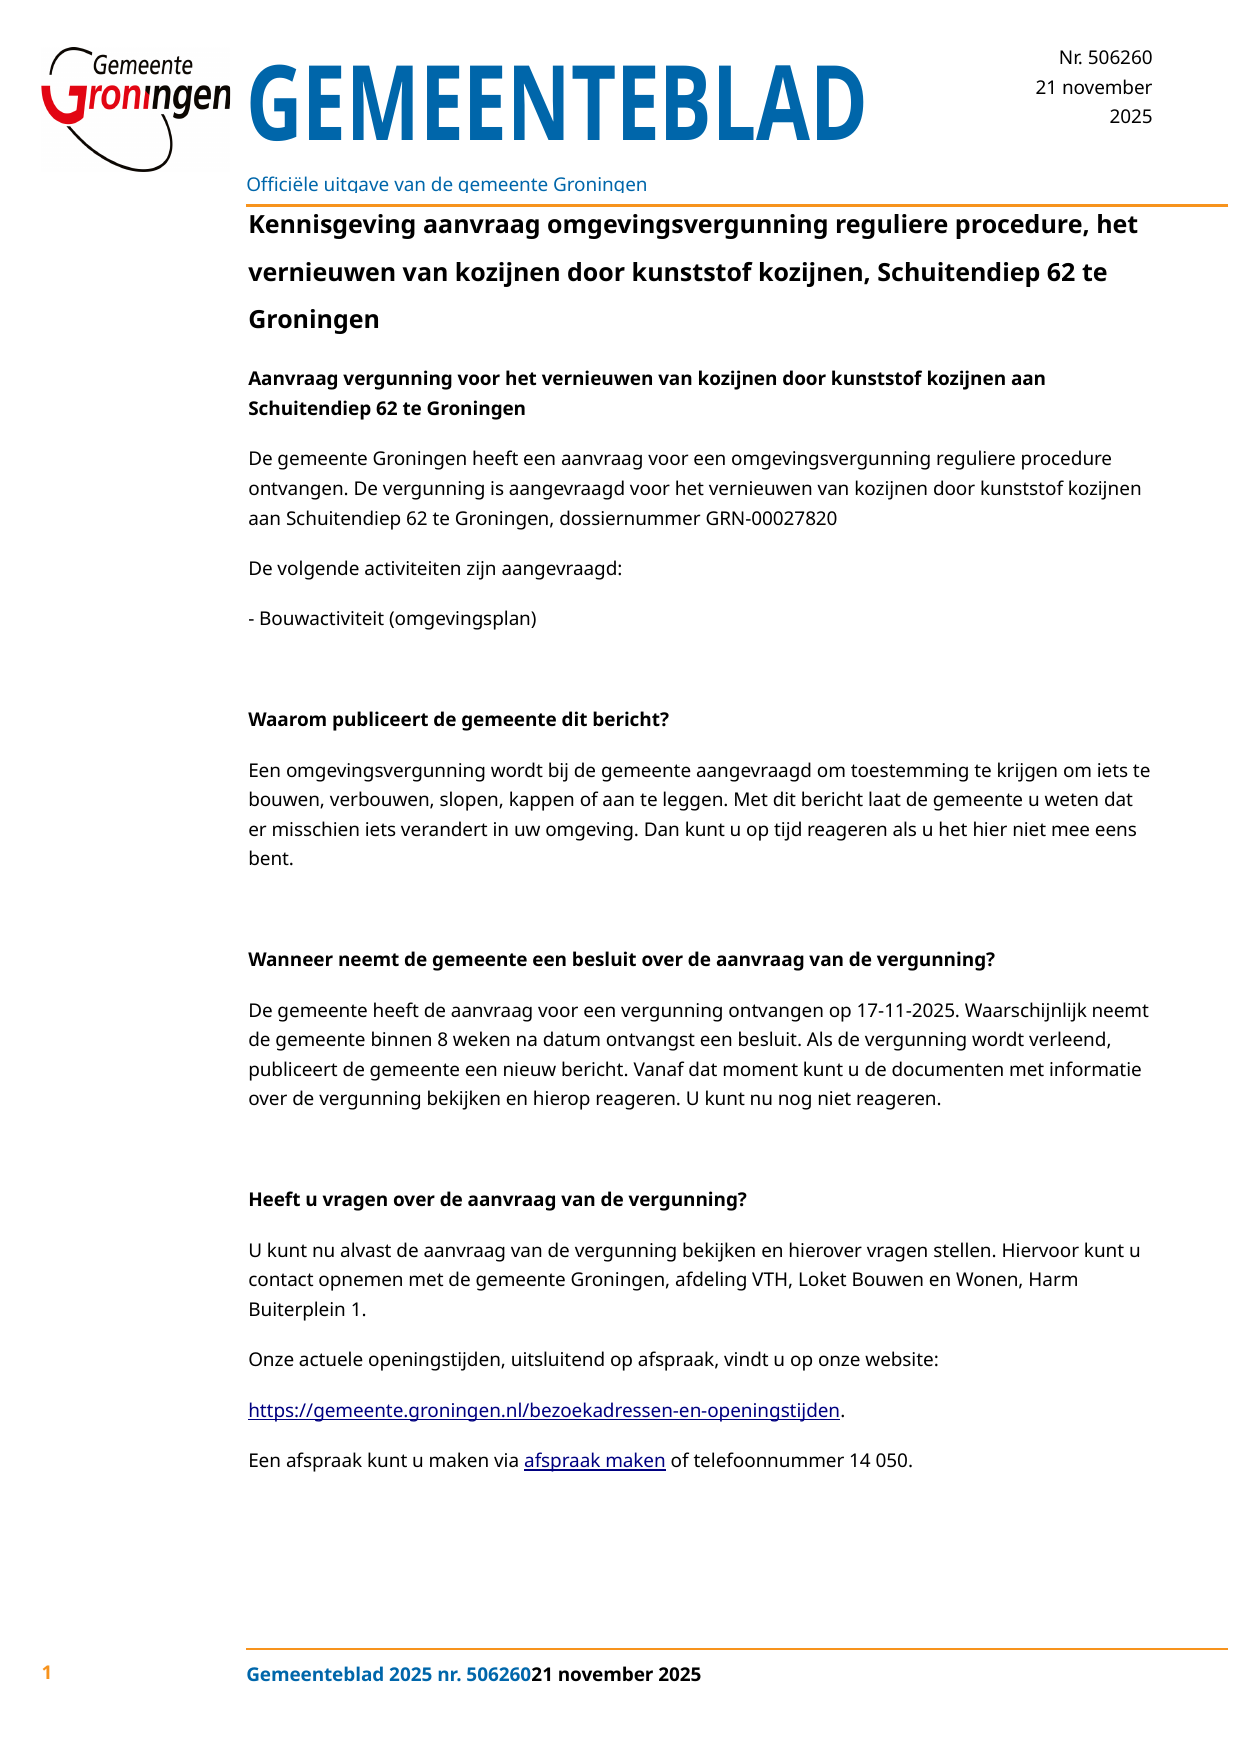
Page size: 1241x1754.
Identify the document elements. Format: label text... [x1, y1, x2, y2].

text Een afspraak kunt u maken via afspraak maken of telefoonnummer 14 050. [248, 1447, 1152, 1473]
text Heeft u vragen over de aanvraag van de vergunning? [248, 1186, 1152, 1212]
text Een omgevingsvergunning wordt bij de gemeente aangevraagd om toestemming te krijgen om iets te bouwen, verbouwen, slopen, kappen of aan te leggen. Met dit bericht laat de gemeente u weten dat er misschien iets verandert in uw omgeving. Dan kunt u op tijd reageren als u het hier niet mee eens bent. [248, 757, 1152, 871]
text Onze actuele openingstijden, uitsluitend op afspraak, vindt u op onze website: [248, 1346, 1152, 1372]
text De volgende activiteiten zijn aangevraagd: [248, 555, 1152, 581]
text Kennisgeving aanvraag omgevingsvergunning reguliere procedure, het vernieuwen van kozijnen door kunststof kozijnen, Schuitendiep 62 te Groningen [248, 207, 1152, 336]
text Aanvraag vergunning voor het vernieuwen van kozijnen door kunststof kozijnen aan Schuitendiep 62 te Groningen [248, 366, 1152, 421]
text Wanneer neemt de gemeente een besluit over de aanvraag van de vergunning? [248, 946, 1152, 972]
text Waarom publiceert de gemeente dit bericht? [248, 706, 1152, 732]
text https://gemeente.groningen.nl/bezoekadressen-en-openingstijden. [248, 1397, 1152, 1422]
picture [41, 47, 231, 172]
text De gemeente Groningen heeft een aanvraag voor een omgevingsvergunning reguliere procedure ontvangen. De vergunning is aangevraagd voor het vernieuwen van kozijnen door kunststof kozijnen aan Schuitendiep 62 te Groningen, dossiernummer GRN-00027820 [248, 446, 1152, 530]
text U kunt nu alvast de aanvraag van de vergunning bekijken en hierover vragen stellen. Hiervoor kunt u contact opnemen met de gemeente Groningen, afdeling VTH, Loket Bouwen en Wonen, Harm Buiterplein 1. [248, 1237, 1152, 1322]
text - Bouwactiviteit (omgevingsplan) [248, 606, 1152, 631]
text De gemeente heeft de aanvraag voor een vergunning ontvangen op 17-11-2025. Waarschijnlijk neemt de gemeente binnen 8 weken na datum ontvangst een besluit. Als de vergunning wordt verleend, publiceert de gemeente een nieuw bericht. Vanaf dat moment kunt u de documenten met informatie over de vergunning bekijken en hierop reageren. U kunt nu nog niet reageren. [248, 997, 1152, 1111]
